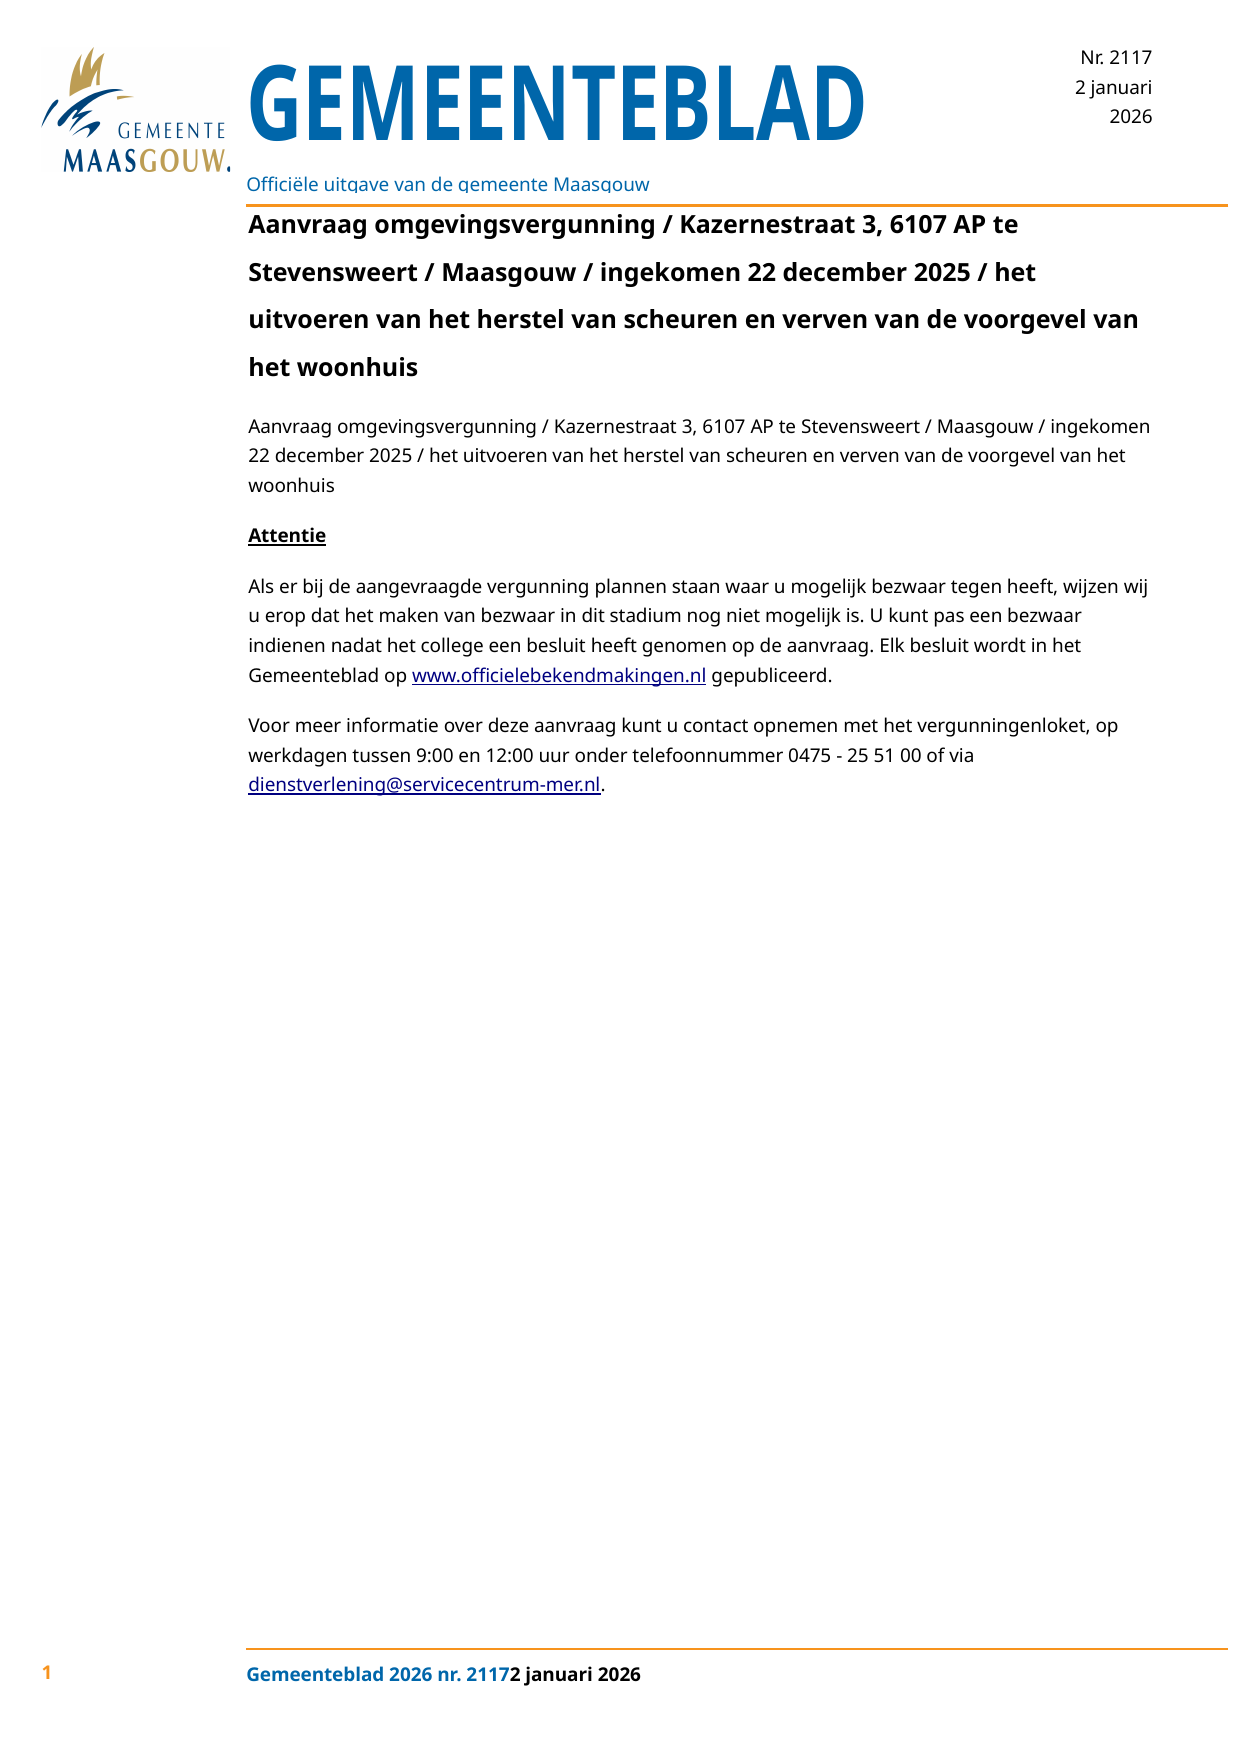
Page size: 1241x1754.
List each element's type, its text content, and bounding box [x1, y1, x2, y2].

text Aanvraag omgevingsvergunning / Kazernestraat 3, 6107 AP te Stevensweert / Maasgouw / ingekomen 22 december 2025 / het uitvoeren van het herstel van scheuren en verven van de voorgevel van het woonhuis [248, 413, 1152, 498]
text Voor meer informatie over deze aanvraag kunt u contact opnemen met het vergunningenloket, op werkdagen tussen 9:00 en 12:00 uur onder telefoonnummer 0475 - 25 51 00 of via dienstverlening@servicecentrum-mer.nl. [248, 712, 1152, 797]
text Aanvraag omgevingsvergunning / Kazernestraat 3, 6107 AP te Stevensweert / Maasgouw / ingekomen 22 december 2025 / het uitvoeren van het herstel van scheuren en verven van de voorgevel van het woonhuis [248, 207, 1152, 384]
picture [41, 47, 231, 172]
text Attentie [248, 523, 1152, 548]
text Als er bij de aangevraagde vergunning plannen staan waar u mogelijk bezwaar tegen heeft, wijzen wij u erop dat het maken van bezwaar in dit stadium nog niet mogelijk is. U kunt pas een bezwaar indienen nadat het college een besluit heeft genomen op de aanvraag. Elk besluit wordt in het Gemeenteblad op www.officielebekendmakingen.nl gepubliceerd. [248, 573, 1152, 688]
